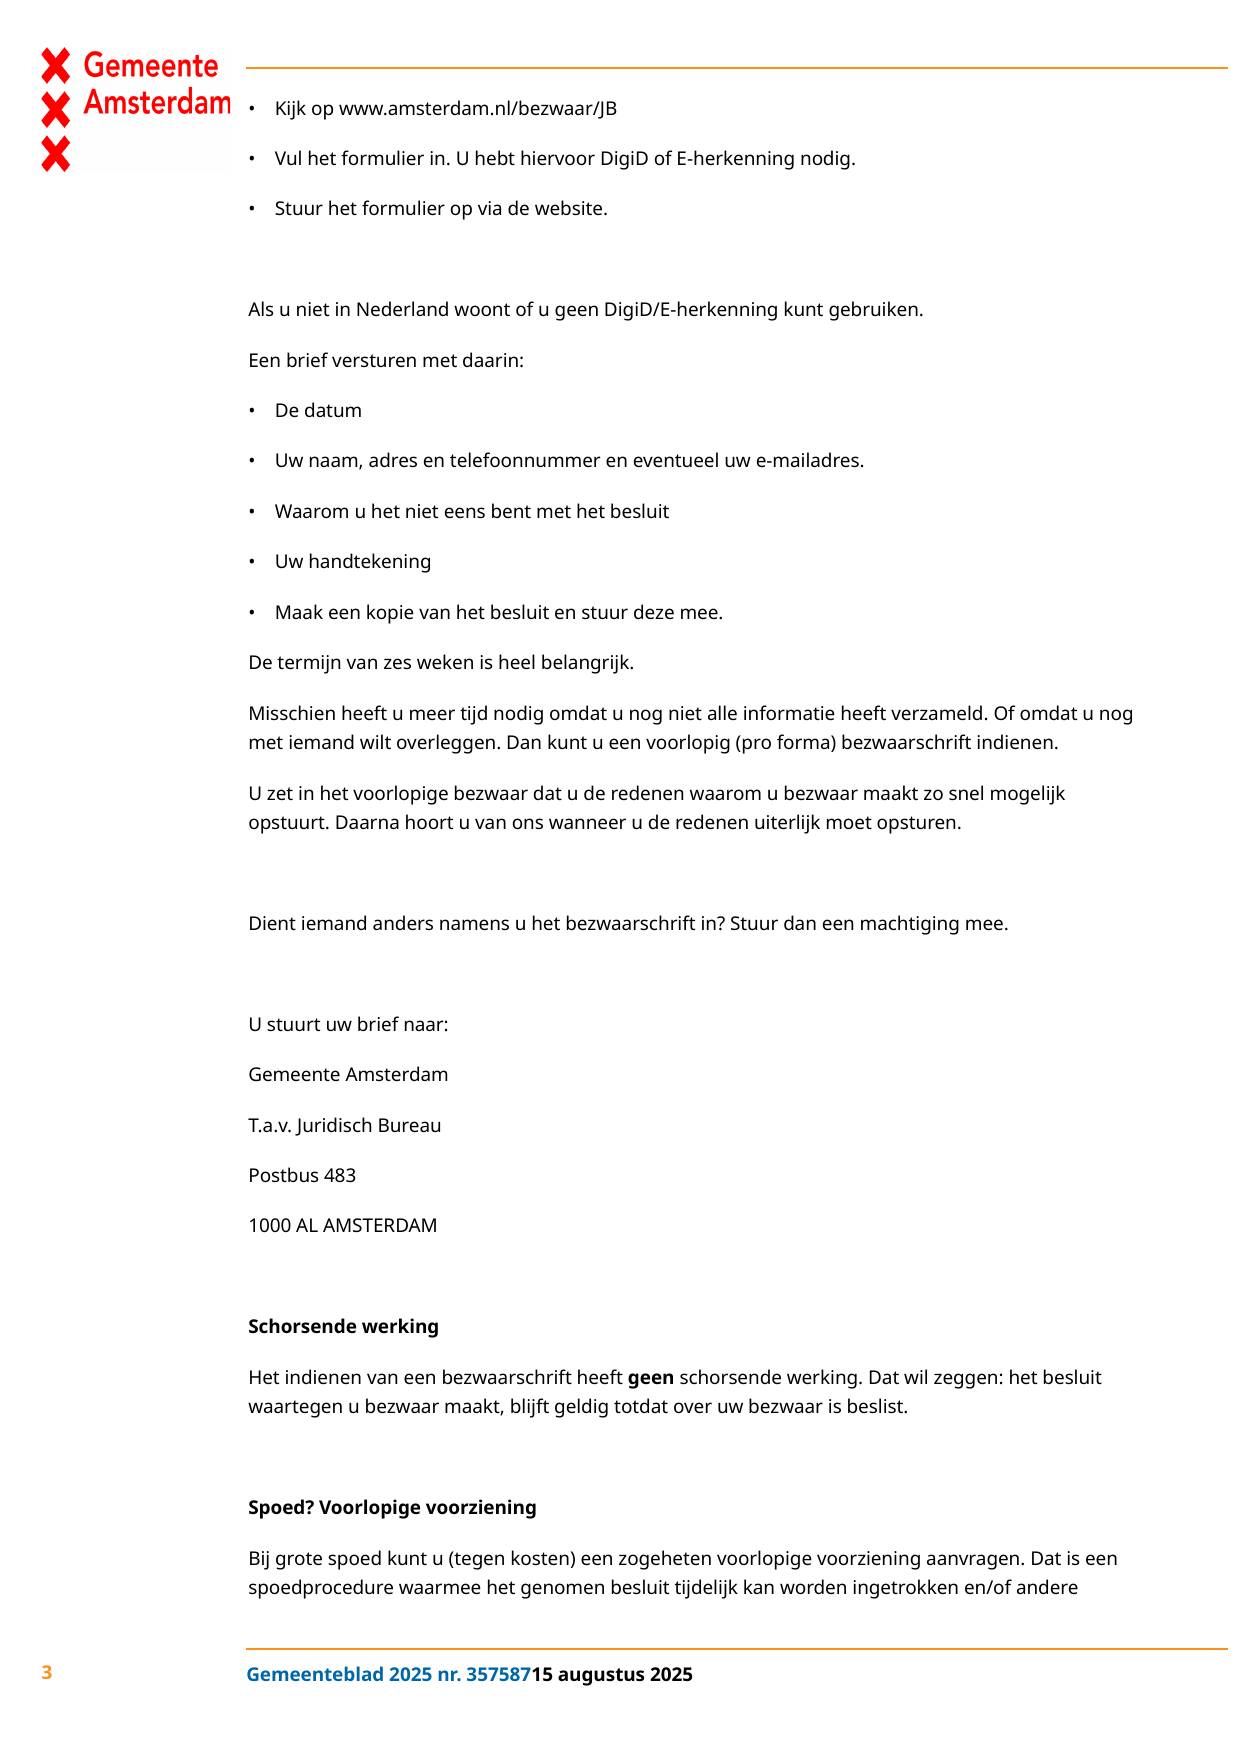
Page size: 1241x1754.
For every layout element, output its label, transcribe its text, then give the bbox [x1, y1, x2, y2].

text U zet in het voorlopige bezwaar dat u de redenen waarom u bezwaar maakt zo snel mogelijk opstuurt. Daarna hoort u van ons wanneer u de redenen uiterlijk moet opsturen. [248, 780, 1152, 835]
text • Uw naam, adres en telefoonnummer en eventueel uw e-mailadres. [248, 448, 1152, 473]
text Postbus 483 [248, 1162, 1152, 1188]
text Gemeente Amsterdam [248, 1061, 1152, 1087]
picture [41, 47, 231, 172]
text Als u niet in Nederland woont of u geen DigiD/E-herkenning kunt gebruiken. [248, 296, 1152, 322]
text Een brief versturen met daarin: [248, 347, 1152, 373]
text • Maak een kopie van het besluit en stuur deze mee. [248, 599, 1152, 625]
text • Vul het formulier in. U hebt hiervoor DigiD of E-herkenning nodig. [248, 145, 1152, 171]
text • Waarom u het niet eens bent met het besluit [248, 498, 1152, 524]
text U stuurt uw brief naar: [248, 1011, 1152, 1037]
text • Stuur het formulier op via de website. [248, 196, 1152, 221]
text Schorsende werking [248, 1313, 1152, 1339]
text De termijn van zes weken is heel belangrijk. [248, 649, 1152, 675]
text Dient iemand anders namens u het bezwaarschrift in? Stuur dan een machtiging mee. [248, 910, 1152, 936]
text Het indienen van een bezwaarschrift heeft geen schorsende werking. Dat wil zeggen: het besluit waartegen u bezwaar maakt, blijft geldig totdat over uw bezwaar is beslist. [248, 1364, 1152, 1419]
text Misschien heeft u meer tijd nodig omdat u nog niet alle informatie heeft verzameld. Of omdat u nog met iemand wilt overleggen. Dan kunt u een voorlopig (pro forma) bezwaarschrift indienen. [248, 700, 1152, 755]
text Bij grote spoed kunt u (tegen kosten) een zogeheten voorlopige voorziening aanvragen. Dat is een spoedprocedure waarmee het genomen besluit tijdelijk kan worden ingetrokken en/of andere [248, 1545, 1152, 1600]
text Spoed? Voorlopige voorziening [248, 1494, 1152, 1520]
text • Uw handtekening [248, 548, 1152, 574]
text T.a.v. Juridisch Bureau [248, 1112, 1152, 1138]
text 1000 AL AMSTERDAM [248, 1213, 1152, 1238]
text • Kijk op www.amsterdam.nl/bezwaar/JB [248, 95, 1152, 121]
text • De datum [248, 397, 1152, 423]
